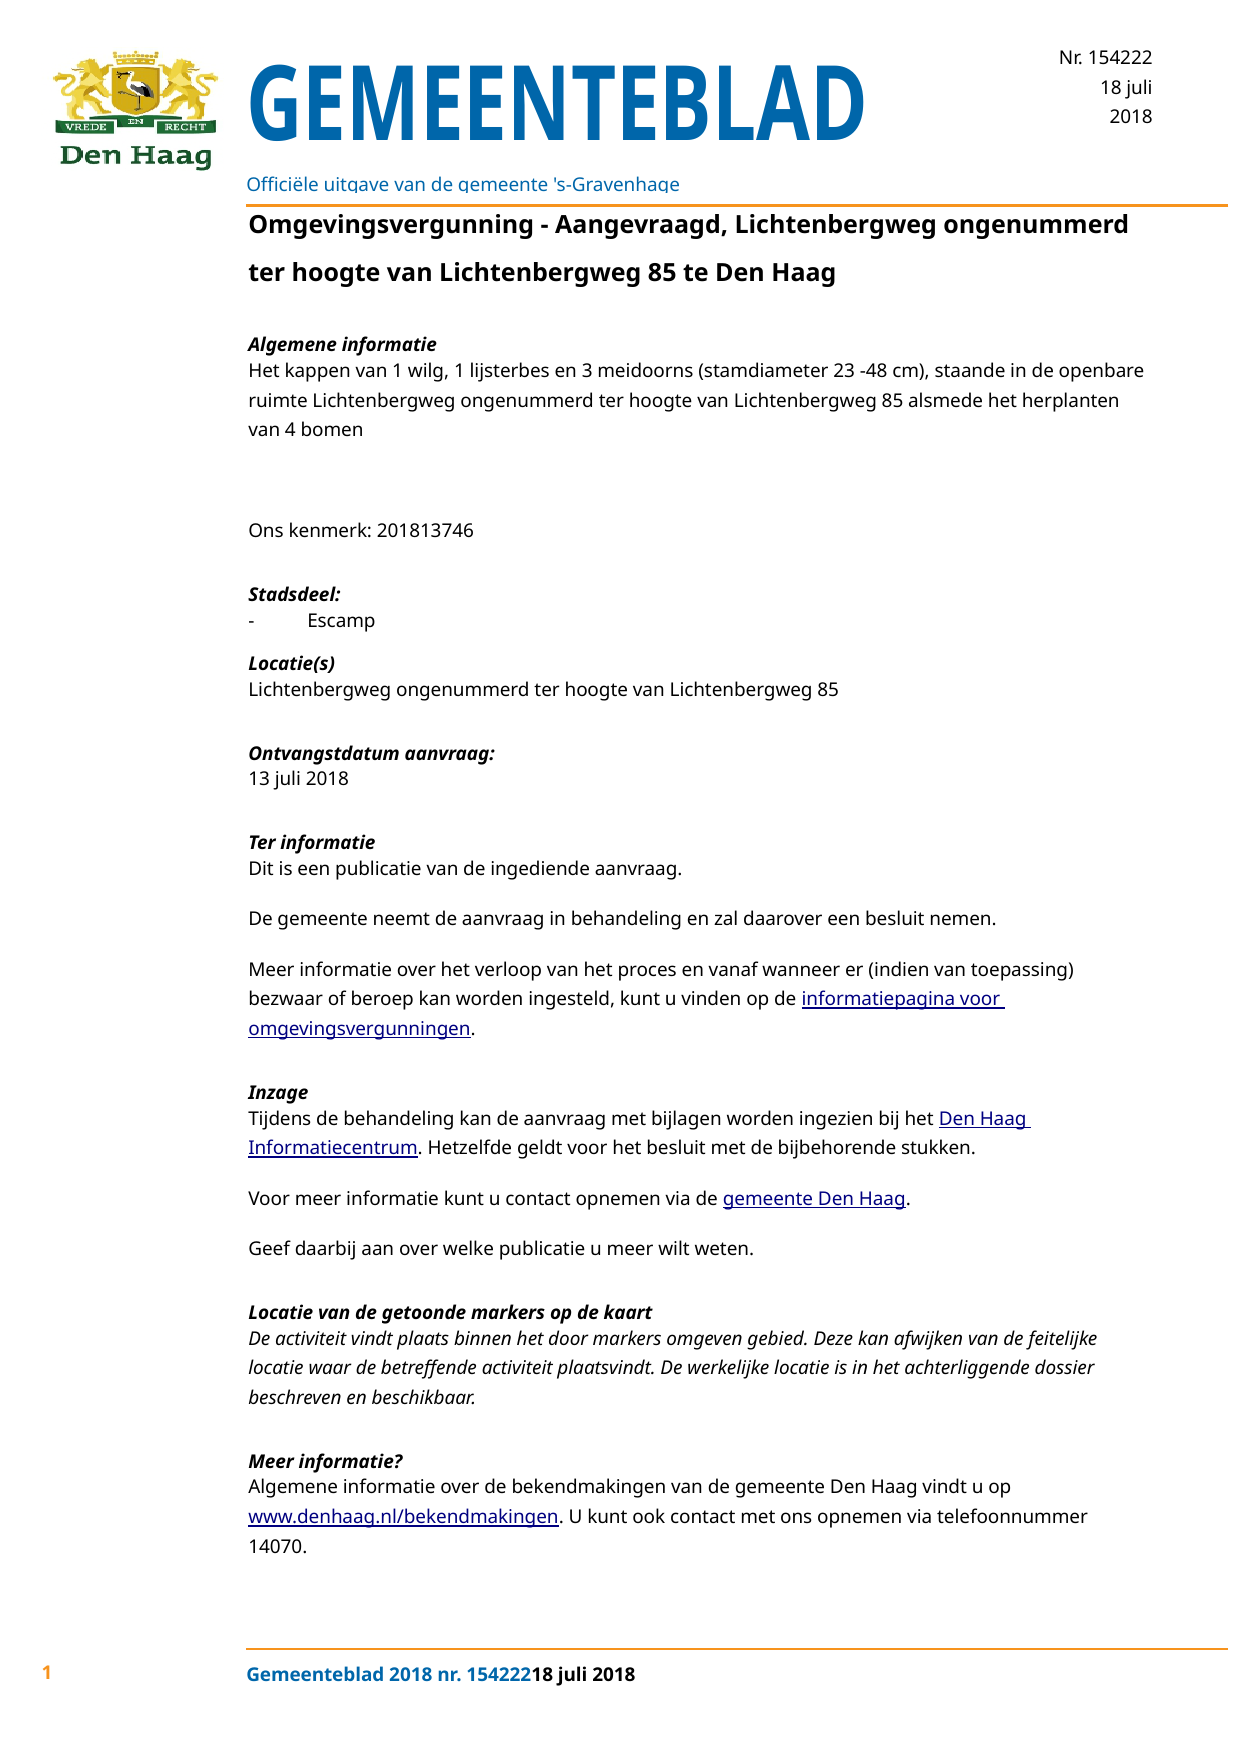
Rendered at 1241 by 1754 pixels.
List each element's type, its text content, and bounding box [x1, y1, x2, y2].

text Het kappen van 1 wilg, 1 lijsterbes en 3 meidoorns (stamdiameter 23 -48 cm), staande in de openbare ruimte Lichtenbergweg ongenummerd ter hoogte van Lichtenbergweg 85 alsmede het herplanten van 4 bomen [248, 357, 1152, 442]
text Stadsdeel: [248, 581, 1152, 607]
text De activiteit vindt plaats binnen het door markers omgeven gebied. Deze kan afwijken van de feitelijke locatie waar de betreffende activiteit plaatsvindt. De werkelijke locatie is in het achterliggende dossier beschreven en beschikbaar. [248, 1325, 1152, 1410]
text Voor meer informatie kunt u contact opnemen via de gemeente Den Haag. [248, 1185, 1152, 1211]
text Algemene informatie [248, 331, 1152, 357]
list Escamp [248, 607, 1152, 633]
text Lichtenbergweg ongenummerd ter hoogte van Lichtenbergweg 85 [248, 676, 1152, 701]
text Ontvangstdatum aanvraag: [248, 740, 1152, 765]
text Inzage [248, 1079, 1152, 1105]
text Dit is een publicatie van de ingediende aanvraag. [248, 855, 1152, 881]
text Algemene informatie over de bekendmakingen van de gemeente Den Haag vindt u op www.denhaag.nl/bekendmakingen. U kunt ook contact met ons opnemen via telefoonnummer 14070. [248, 1474, 1152, 1559]
text Omgevingsvergunning - Aangevraagd, Lichtenbergweg ongenummerd ter hoogte van Lichtenbergweg 85 te Den Haag [248, 207, 1152, 288]
text De gemeente neemt de aanvraag in behandeling en zal daarover een besluit nemen. [248, 906, 1152, 931]
text Locatie(s) [248, 650, 1152, 676]
text Ons kenmerk: 201813746 [248, 517, 1152, 543]
text Meer informatie? [248, 1448, 1152, 1474]
text Tijdens de behandeling kan de aanvraag met bijlagen worden ingezien bij het Den Haag Informatiecentrum. Hetzelfde geldt voor het besluit met de bijbehorende stukken. [248, 1105, 1152, 1160]
text 13 juli 2018 [248, 765, 1152, 791]
text Ter informatie [248, 829, 1152, 855]
text Meer informatie over het verloop van het proces en vanaf wanneer er (indien van toepassing) bezwaar of beroep kan worden ingesteld, kunt u vinden op de informatiepagina voor omgevingsvergunningen. [248, 956, 1152, 1041]
picture [41, 47, 231, 172]
text Geef daarbij aan over welke publicatie u meer wilt weten. [248, 1235, 1152, 1261]
text Locatie van de getoonde markers op de kaart [248, 1299, 1152, 1325]
